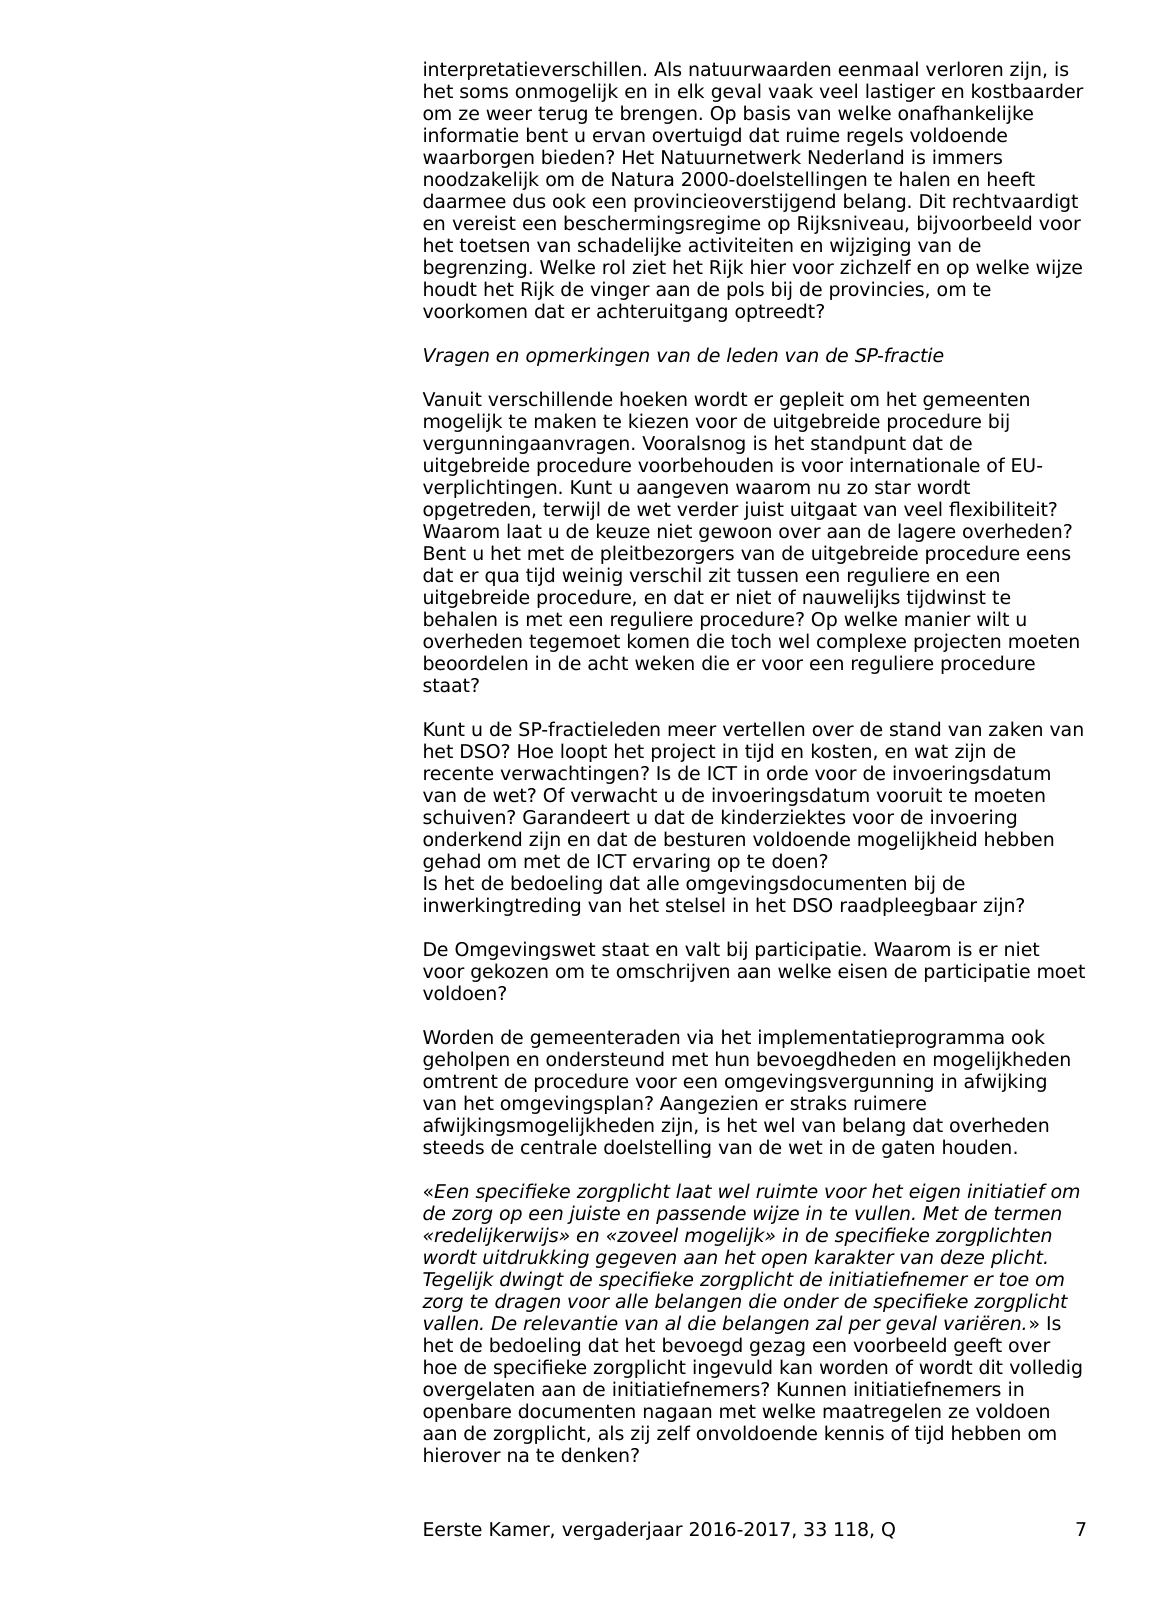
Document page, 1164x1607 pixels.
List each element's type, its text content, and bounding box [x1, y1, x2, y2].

text interpretatieverschillen. Als natuurwaarden eenmaal verloren zijn, is het soms onmogelijk en in elk geval vaak veel lastiger en kostbaarder om ze weer terug te brengen. Op basis van welke onafhankelijke informatie bent u ervan overtuigd dat ruime regels voldoende waarborgen bieden? Het Natuurnetwerk Nederland is immers noodzakelijk om de Natura 2000-doelstellingen te halen en heeft daarmee dus ook een provincieoverstijgend belang. Dit rechtvaardigt en vereist een beschermingsregime op Rijksniveau, bijvoorbeeld voor het toetsen van schadelijke activiteiten en wijziging van de begrenzing. Welke rol ziet het Rijk hier voor zichzelf en op welke wijze houdt het Rijk de vinger aan de pols bij de provincies, om te voorkomen dat er achteruitgang optreedt? [422, 59, 1087, 323]
subtitle Vragen en opmerkingen van de leden van de SP-fractie [422, 345, 1087, 367]
text Worden de gemeenteraden via het implementatieprogramma ook geholpen en ondersteund met hun bevoegdheden en mogelijkheden omtrent de procedure voor een omgevingsvergunning in afwijking van het omgevingsplan? Aangezien er straks ruimere afwijkingsmogelijkheden zijn, is het wel van belang dat overheden steeds de centrale doelstelling van de wet in de gaten houden. [422, 1027, 1087, 1159]
text De Omgevingswet staat en valt bij participatie. Waarom is er niet voor gekozen om te omschrijven aan welke eisen de participatie moet voldoen? [422, 939, 1087, 1005]
text Kunt u de SP-fractieleden meer vertellen over de stand van zaken van het DSO? Hoe loopt het project in tijd en kosten, en wat zijn de recente verwachtingen? Is de ICT in orde voor de invoeringsdatum van de wet? Of verwacht u de invoeringsdatum vooruit te moeten schuiven? Garandeert u dat de kinderziektes voor de invoering onderkend zijn en dat de besturen voldoende mogelijkheid hebben gehad om met de ICT ervaring op te doen? [422, 719, 1087, 873]
text Vanuit verschillende hoeken wordt er gepleit om het gemeenten mogelijk te maken te kiezen voor de uitgebreide procedure bij vergunningaanvragen. Vooralsnog is het standpunt dat de uitgebreide procedure voorbehouden is voor internationale of EU-verplichtingen. Kunt u aangeven waarom nu zo star wordt opgetreden, terwijl de wet verder juist uitgaat van veel flexibiliteit? Waarom laat u de keuze niet gewoon over aan de lagere overheden? Bent u het met de pleitbezorgers van de uitgebreide procedure eens dat er qua tijd weinig verschil zit tussen een reguliere en een uitgebreide procedure, en dat er niet of nauwelijks tijdwinst te behalen is met een reguliere procedure? Op welke manier wilt u overheden tegemoet komen die toch wel complexe projecten moeten beoordelen in de acht weken die er voor een reguliere procedure staat? [422, 389, 1087, 697]
text «Een specifieke zorgplicht laat wel ruimte voor het eigen initiatief om de zorg op een juiste en passende wijze in te vullen. Met de termen «redelijkerwijs» en «zoveel mogelijk» in de specifieke zorgplichten wordt uitdrukking gegeven aan het open karakter van deze plicht. Tegelijk dwingt de specifieke zorgplicht de initiatiefnemer er toe om zorg te dragen voor alle belangen die onder de specifieke zorgplicht vallen. De relevantie van al die belangen zal per geval variëren.» Is het de bedoeling dat het bevoegd gezag een voorbeeld geeft over hoe de specifieke zorgplicht ingevuld kan worden of wordt dit volledig overgelaten aan de initiatiefnemers? Kunnen initiatiefnemers in openbare documenten nagaan met welke maatregelen ze voldoen aan de zorgplicht, als zij zelf onvoldoende kennis of tijd hebben om hierover na te denken? [422, 1181, 1087, 1467]
text Is het de bedoeling dat alle omgevingsdocumenten bij de inwerkingtreding van het stelsel in het DSO raadpleegbaar zijn? [422, 873, 1087, 917]
